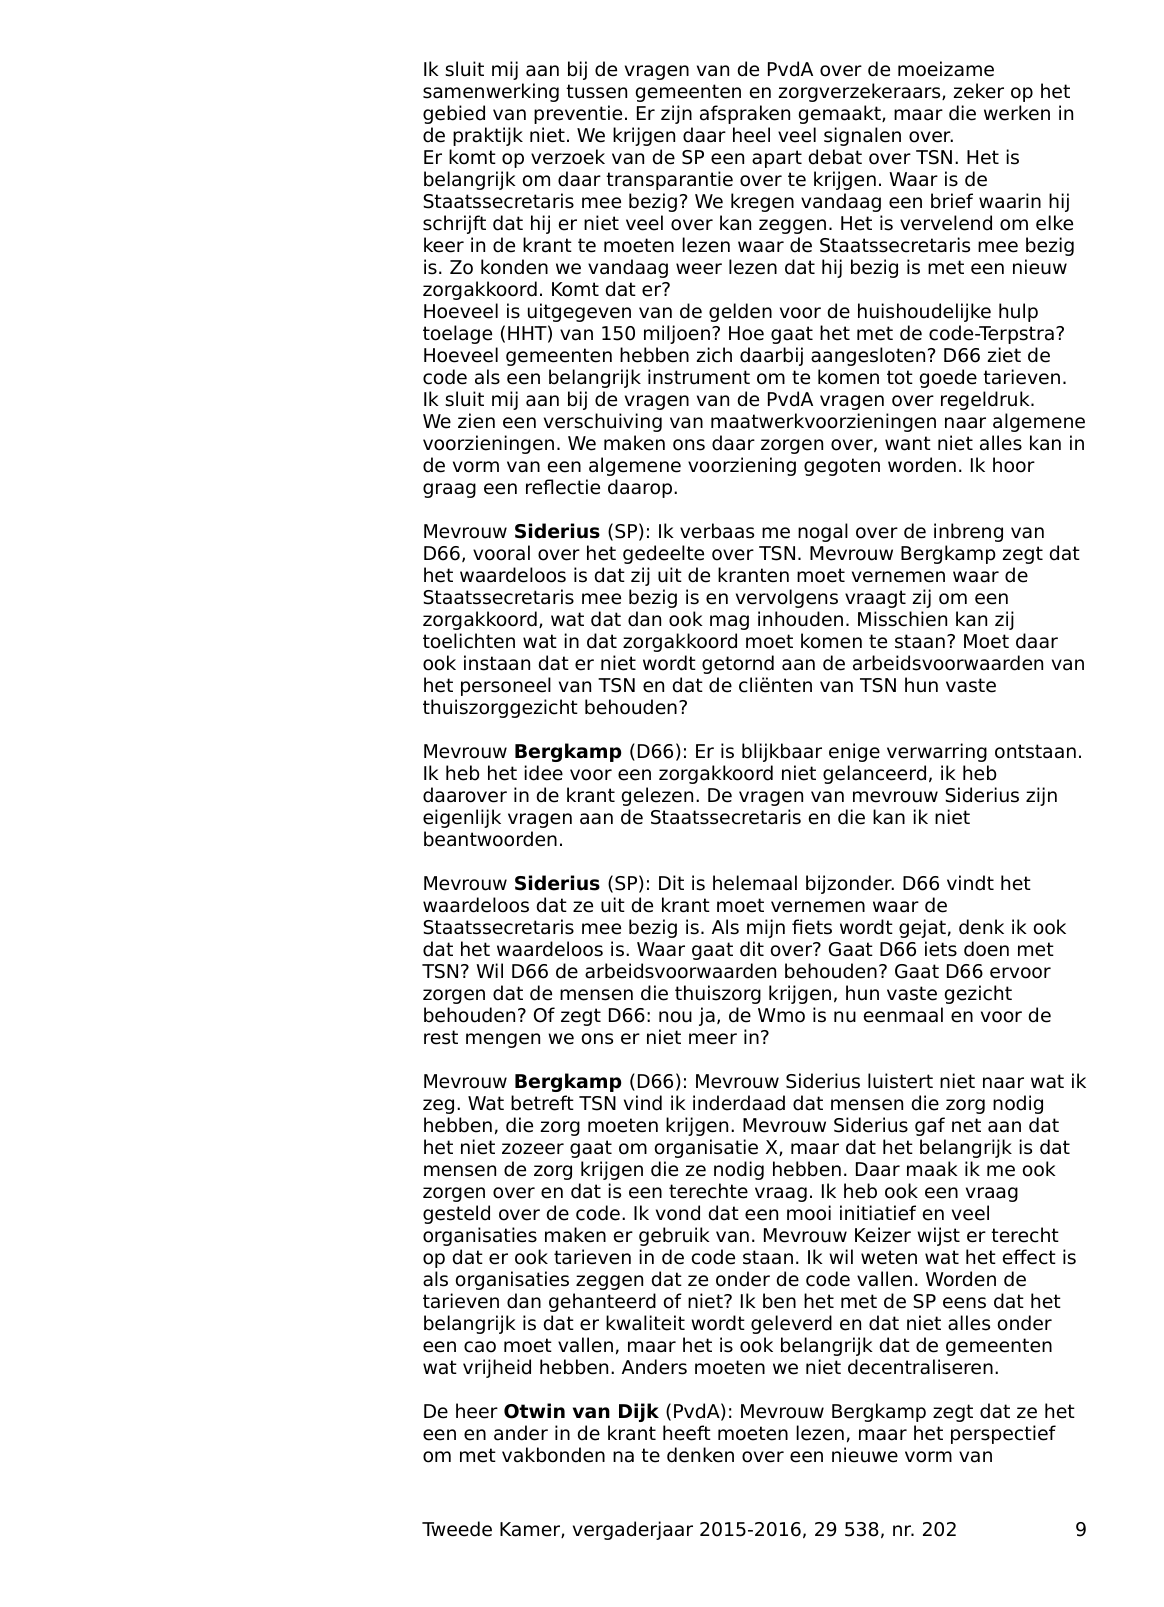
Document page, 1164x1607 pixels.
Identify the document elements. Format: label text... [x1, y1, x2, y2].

text De heer Otwin van Dijk (PvdA): Mevrouw Bergkamp zegt dat ze het een en ander in de krant heeft moeten lezen, maar het perspectief om met vakbonden na te denken over een nieuwe vorm van [422, 1401, 1087, 1467]
text We zien een verschuiving van maatwerkvoorzieningen naar algemene voorzieningen. We maken ons daar zorgen over, want niet alles kan in de vorm van een algemene voorziening gegoten worden. Ik hoor graag een reflectie daarop. [422, 411, 1087, 499]
text Ik sluit mij aan bij de vragen van de PvdA over de moeizame samenwerking tussen gemeenten en zorgverzekeraars, zeker op het gebied van preventie. Er zijn afspraken gemaakt, maar die werken in de praktijk niet. We krijgen daar heel veel signalen over. [422, 59, 1087, 147]
text Mevrouw Bergkamp (D66): Er is blijkbaar enige verwarring ontstaan. Ik heb het idee voor een zorgakkoord niet gelanceerd, ik heb daarover in de krant gelezen. De vragen van mevrouw Siderius zijn eigenlijk vragen aan de Staatssecretaris en die kan ik niet beantwoorden. [422, 741, 1087, 851]
text Mevrouw Siderius (SP): Dit is helemaal bijzonder. D66 vindt het waardeloos dat ze uit de krant moet vernemen waar de Staatssecretaris mee bezig is. Als mijn fiets wordt gejat, denk ik ook dat het waardeloos is. Waar gaat dit over? Gaat D66 iets doen met TSN? Wil D66 de arbeidsvoorwaarden behouden? Gaat D66 ervoor zorgen dat de mensen die thuiszorg krijgen, hun vaste gezicht behouden? Of zegt D66: nou ja, de Wmo is nu eenmaal en voor de rest mengen we ons er niet meer in? [422, 873, 1087, 1049]
text Er komt op verzoek van de SP een apart debat over TSN. Het is belangrijk om daar transparantie over te krijgen. Waar is de Staatssecretaris mee bezig? We kregen vandaag een brief waarin hij schrijft dat hij er niet veel over kan zeggen. Het is vervelend om elke keer in de krant te moeten lezen waar de Staatssecretaris mee bezig is. Zo konden we vandaag weer lezen dat hij bezig is met een nieuw zorgakkoord. Komt dat er? [422, 147, 1087, 301]
text Mevrouw Bergkamp (D66): Mevrouw Siderius luistert niet naar wat ik zeg. Wat betreft TSN vind ik inderdaad dat mensen die zorg nodig hebben, die zorg moeten krijgen. Mevrouw Siderius gaf net aan dat het niet zozeer gaat om organisatie X, maar dat het belangrijk is dat mensen de zorg krijgen die ze nodig hebben. Daar maak ik me ook zorgen over en dat is een terechte vraag. Ik heb ook een vraag gesteld over de code. Ik vond dat een mooi initiatief en veel organisaties maken er gebruik van. Mevrouw Keizer wijst er terecht op dat er ook tarieven in de code staan. Ik wil weten wat het effect is als organisaties zeggen dat ze onder de code vallen. Worden de tarieven dan gehanteerd of niet? Ik ben het met de SP eens dat het belangrijk is dat er kwaliteit wordt geleverd en dat niet alles onder een cao moet vallen, maar het is ook belangrijk dat de gemeenten wat vrijheid hebben. Anders moeten we niet decentraliseren. [422, 1071, 1087, 1379]
text Mevrouw Siderius (SP): Ik verbaas me nogal over de inbreng van D66, vooral over het gedeelte over TSN. Mevrouw Bergkamp zegt dat het waardeloos is dat zij uit de kranten moet vernemen waar de Staatssecretaris mee bezig is en vervolgens vraagt zij om een zorgakkoord, wat dat dan ook mag inhouden. Misschien kan zij toelichten wat in dat zorgakkoord moet komen te staan? Moet daar ook instaan dat er niet wordt getornd aan de arbeidsvoorwaarden van het personeel van TSN en dat de cliënten van TSN hun vaste thuiszorggezicht behouden? [422, 521, 1087, 719]
text Hoeveel is uitgegeven van de gelden voor de huishoudelijke hulp toelage (HHT) van 150 miljoen? Hoe gaat het met de code-Terpstra? Hoeveel gemeenten hebben zich daarbij aangesloten? D66 ziet de code als een belangrijk instrument om te komen tot goede tarieven. Ik sluit mij aan bij de vragen van de PvdA vragen over regeldruk. [422, 301, 1087, 411]
